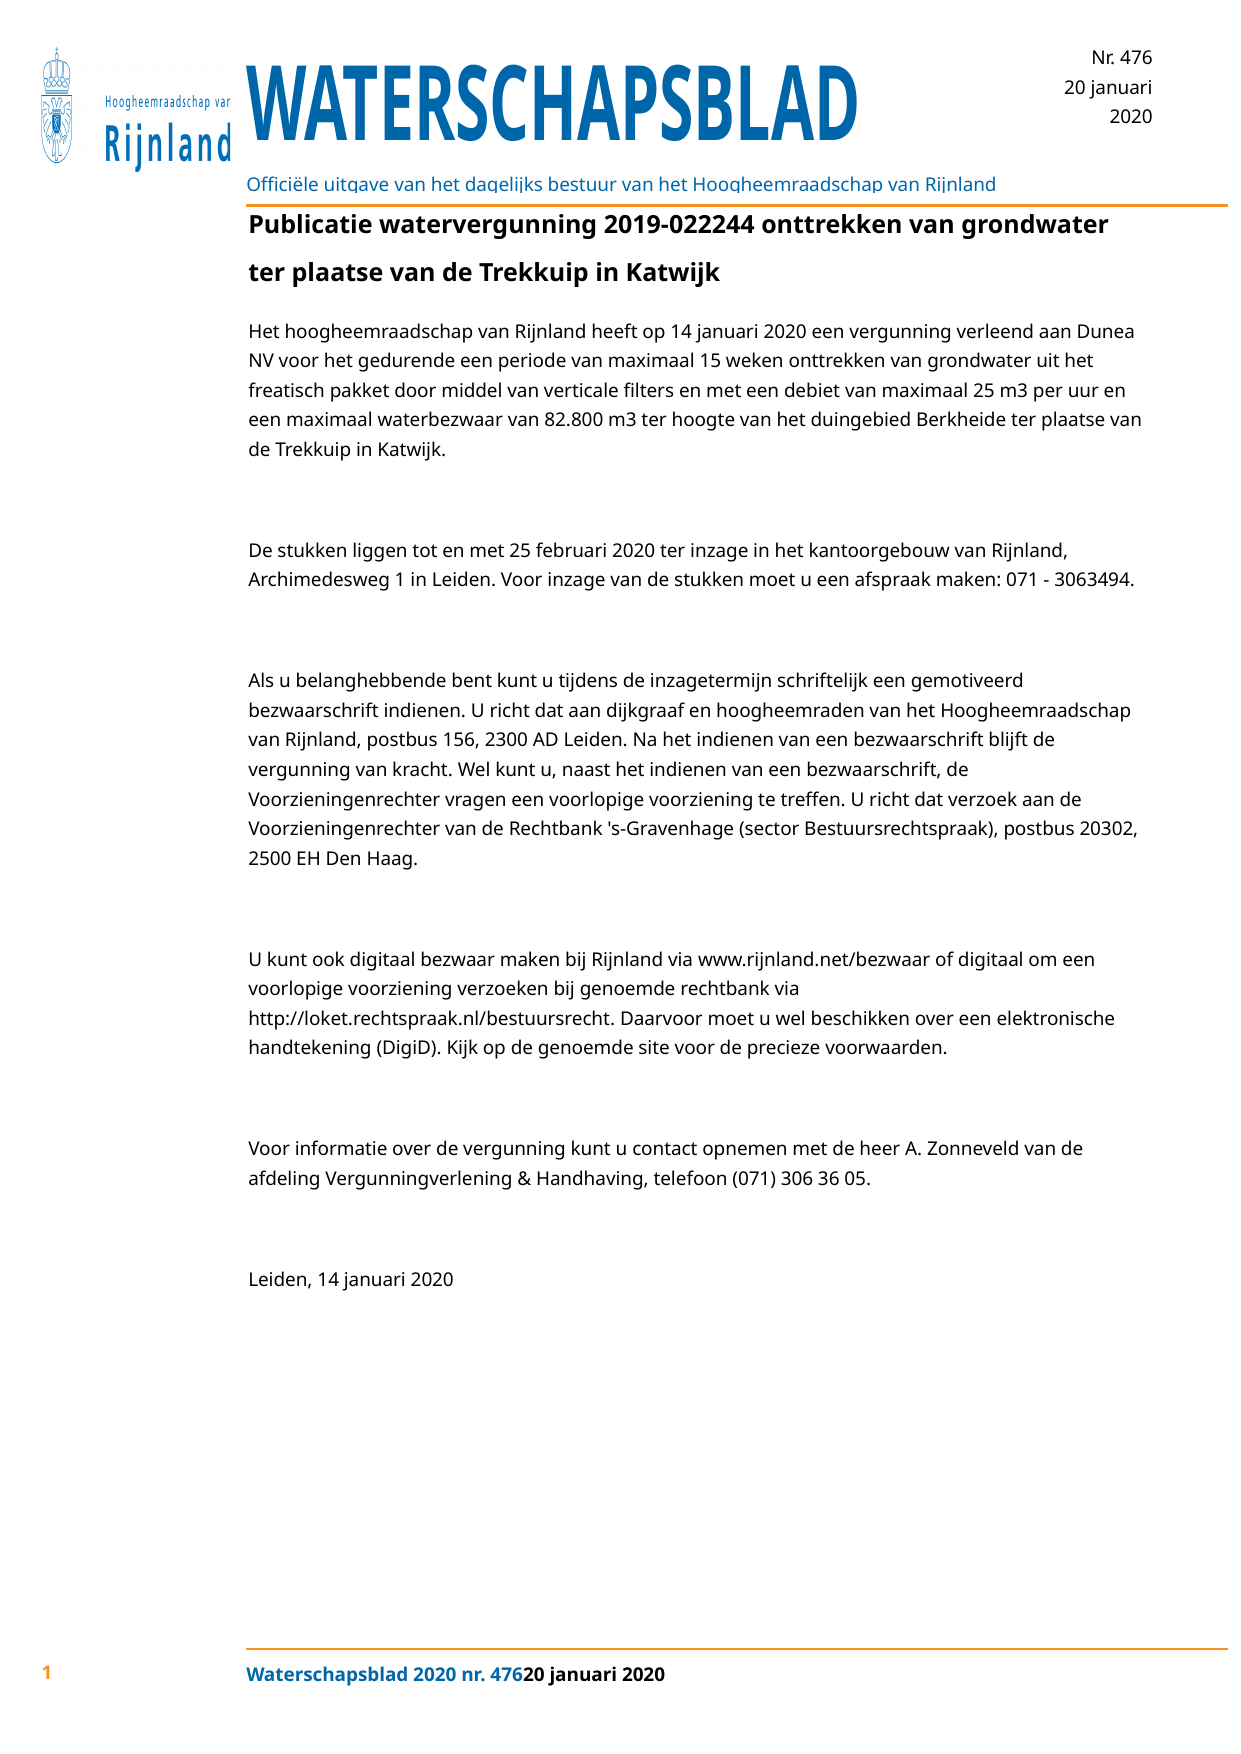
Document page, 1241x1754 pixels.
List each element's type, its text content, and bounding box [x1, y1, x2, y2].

text De stukken liggen tot en met 25 februari 2020 ter inzage in het kantoorgebouw van Rijnland, Archimedesweg 1 in Leiden. Voor inzage van de stukken moet u een afspraak maken: 071 - 3063494. [248, 537, 1152, 592]
text U kunt ook digitaal bezwaar maken bij Rijnland via www.rijnland.net/bezwaar of digitaal om een voorlopige voorziening verzoeken bij genoemde rechtbank via http://loket.rechtspraak.nl/bestuursrecht. Daarvoor moet u wel beschikken over een elektronische handtekening (DigiD). Kijk op de genoemde site voor de precieze voorwaarden. [248, 946, 1152, 1060]
text Publicatie watervergunning 2019-022244 onttrekken van grondwater ter plaatse van de Trekkuip in Katwijk [248, 207, 1152, 288]
text Leiden, 14 januari 2020 [248, 1266, 1152, 1292]
text Voor informatie over de vergunning kunt u contact opnemen met de heer A. Zonneveld van de afdeling Vergunningverlening & Handhaving, telefoon (071) 306 36 05. [248, 1135, 1152, 1191]
picture [41, 47, 231, 172]
text Het hoogheemraadschap van Rijnland heeft op 14 januari 2020 een vergunning verleend aan Dunea NV voor het gedurende een periode van maximaal 15 weken onttrekken van grondwater uit het freatisch pakket door middel van verticale filters en met een debiet van maximaal 25 m3 per uur en een maximaal waterbezwaar van 82.800 m3 ter hoogte van het duingebied Berkheide ter plaatse van de Trekkuip in Katwijk. [248, 318, 1152, 462]
text Als u belanghebbende bent kunt u tijdens de inzagetermijn schriftelijk een gemotiveerd bezwaarschrift indienen. U richt dat aan dijkgraaf en hoogheemraden van het Hoogheemraadschap van Rijnland, postbus 156, 2300 AD Leiden. Na het indienen van een bezwaarschrift blijft de vergunning van kracht. Wel kunt u, naast het indienen van een bezwaarschrift, de Voorzieningenrechter vragen een voorlopige voorziening te treffen. U richt dat verzoek aan de Voorzieningenrechter van de Rechtbank 's-Gravenhage (sector Bestuursrechtspraak), postbus 20302, 2500 EH Den Haag. [248, 667, 1152, 871]
